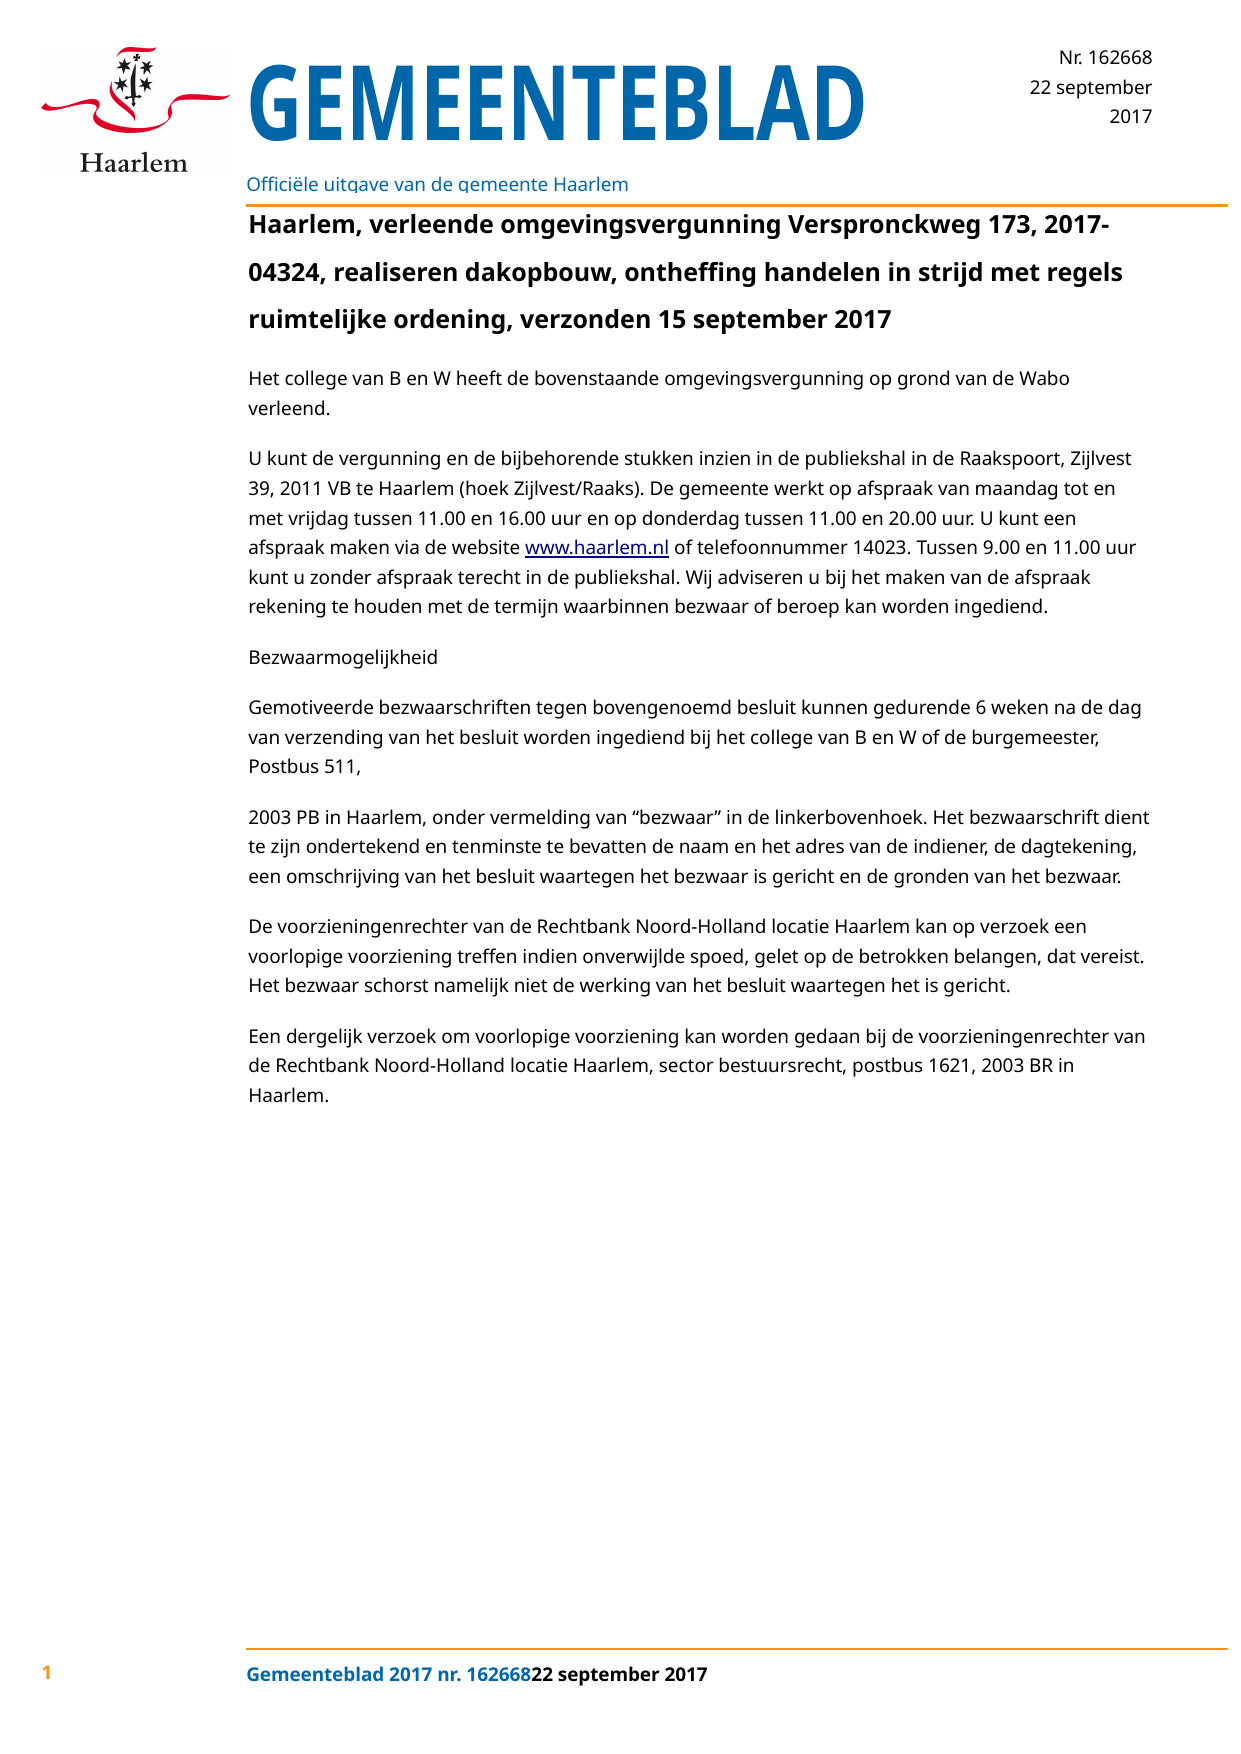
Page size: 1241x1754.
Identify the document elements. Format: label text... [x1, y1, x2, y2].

text De voorzieningenrechter van de Rechtbank Noord-Holland locatie Haarlem kan op verzoek een voorlopige voorziening treffen indien onverwijlde spoed, gelet op de betrokken belangen, dat vereist. Het bezwaar schorst namelijk niet de werking van het besluit waartegen het is gericht. [248, 913, 1152, 998]
picture [41, 47, 231, 172]
text Haarlem, verleende omgevingsvergunning Verspronckweg 173, 2017-04324, realiseren dakopbouw, ontheffing handelen in strijd met regels ruimtelijke ordening, verzonden 15 september 2017 [248, 207, 1152, 336]
text 2003 PB in Haarlem, onder vermelding van “bezwaar” in de linkerbovenhoek. Het bezwaarschrift dient te zijn ondertekend en tenminste te bevatten de naam en het adres van de indiener, de dagtekening, een omschrijving van het besluit waartegen het bezwaar is gericht en de gronden van het bezwaar. [248, 804, 1152, 889]
text Gemotiveerde bezwaarschriften tegen bovengenoemd besluit kunnen gedurende 6 weken na de dag van verzending van het besluit worden ingediend bij het college van B en W of de burgemeester, Postbus 511, [248, 694, 1152, 779]
text Het college van B en W heeft de bovenstaande omgevingsvergunning op grond van de Wabo verleend. [248, 366, 1152, 421]
text U kunt de vergunning en de bijbehorende stukken inzien in de publiekshal in de Raakspoort, Zijlvest 39, 2011 VB te Haarlem (hoek Zijlvest/Raaks). De gemeente werkt op afspraak van maandag tot en met vrijdag tussen 11.00 en 16.00 uur en op donderdag tussen 11.00 en 20.00 uur. U kunt een afspraak maken via de website www.haarlem.nl of telefoonnummer 14023. Tussen 9.00 en 11.00 uur kunt u zonder afspraak terecht in de publiekshal. Wij adviseren u bij het maken van de afspraak rekening te houden met de termijn waarbinnen bezwaar of beroep kan worden ingediend. [248, 446, 1152, 619]
text Een dergelijk verzoek om voorlopige voorziening kan worden gedaan bij de voorzieningenrechter van de Rechtbank Noord-Holland locatie Haarlem, sector bestuursrecht, postbus 1621, 2003 BR in Haarlem. [248, 1023, 1152, 1108]
text Bezwaarmogelijkheid [248, 644, 1152, 669]
